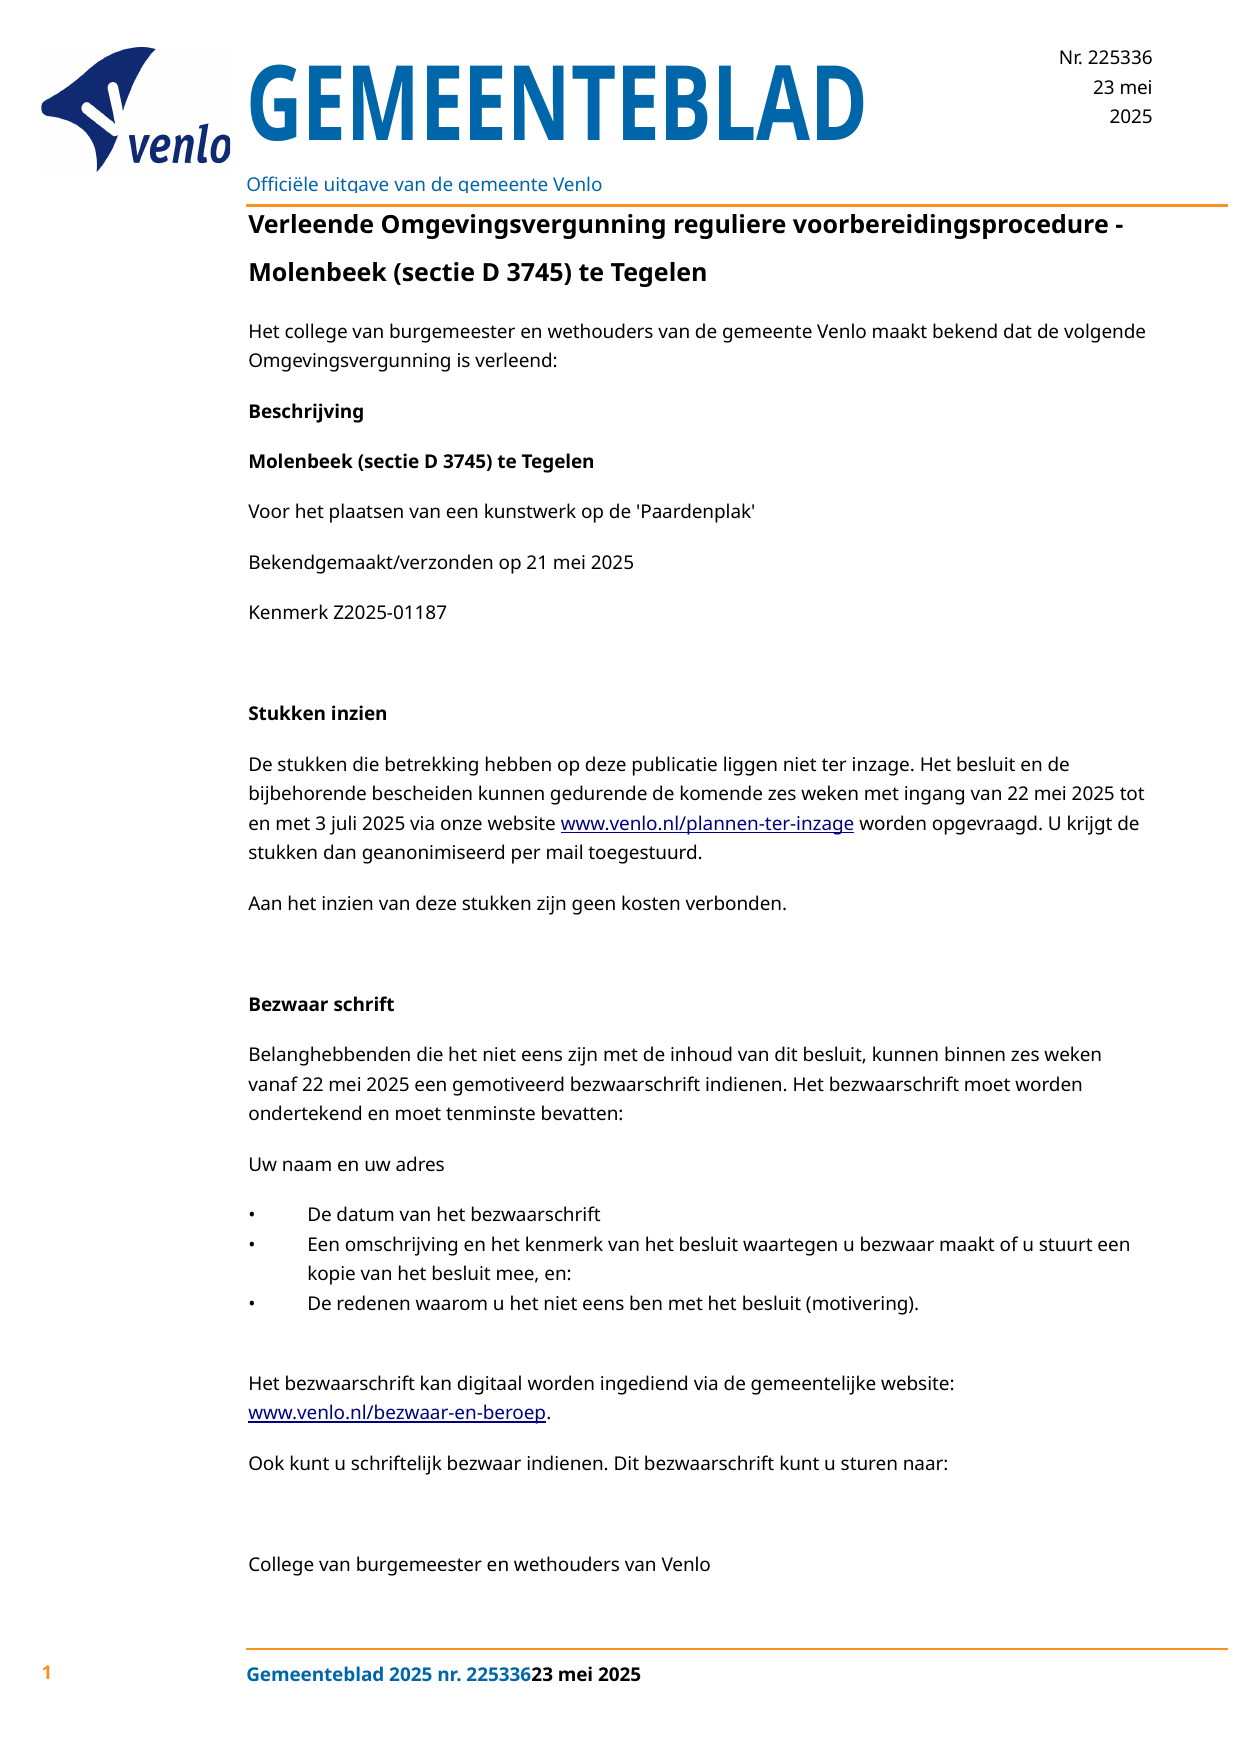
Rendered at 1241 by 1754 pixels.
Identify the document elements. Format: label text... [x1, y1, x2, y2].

text Het college van burgemeester en wethouders van de gemeente Venlo maakt bekend dat de volgende Omgevingsvergunning is verleend: [248, 318, 1152, 373]
text De stukken die betrekking hebben op deze publicatie liggen niet ter inzage. Het besluit en de bijbehorende bescheiden kunnen gedurende de komende zes weken met ingang van 22 mei 2025 tot en met 3 juli 2025 via onze website www.venlo.nl/plannen-ter-inzage worden opgevraagd. U krijgt de stukken dan geanonimiseerd per mail toegestuurd. [248, 751, 1152, 865]
text College van burgemeester en wethouders van Venlo [248, 1551, 1152, 1577]
text Bekendgemaakt/verzonden op 21 mei 2025 [248, 549, 1152, 575]
list Een omschrijving en het kenmerk van het besluit waartegen u bezwaar maakt of u stuurt een kopie van het besluit mee, en: [248, 1231, 1152, 1286]
list De datum van het bezwaarschrift [248, 1201, 1152, 1227]
text Kenmerk Z2025-01187 [248, 599, 1152, 625]
text Bezwaar schrift [248, 991, 1152, 1017]
picture [41, 47, 231, 172]
text Ook kunt u schriftelijk bezwaar indienen. Dit bezwaarschrift kunt u sturen naar: [248, 1450, 1152, 1476]
text Molenbeek (sectie D 3745) te Tegelen [248, 448, 1152, 474]
list De redenen waarom u het niet eens ben met het besluit (motivering). [248, 1290, 1152, 1316]
text Uw naam en uw adres [248, 1151, 1152, 1177]
text Stukken inzien [248, 700, 1152, 726]
text Belanghebbenden die het niet eens zijn met de inhoud van dit besluit, kunnen binnen zes weken vanaf 22 mei 2025 een gemotiveerd bezwaarschrift indienen. Het bezwaarschrift moet worden ondertekend en moet tenminste bevatten: [248, 1041, 1152, 1126]
text Verleende Omgevingsvergunning reguliere voorbereidingsprocedure - Molenbeek (sectie D 3745) te Tegelen [248, 207, 1152, 288]
text Aan het inzien van deze stukken zijn geen kosten verbonden. [248, 890, 1152, 916]
text Het bezwaarschrift kan digitaal worden ingediend via de gemeentelijke website: www.venlo.nl/bezwaar-en-beroep. [248, 1370, 1152, 1425]
text Voor het plaatsen van een kunstwerk op de 'Paardenplak' [248, 499, 1152, 524]
text Beschrijving [248, 398, 1152, 424]
